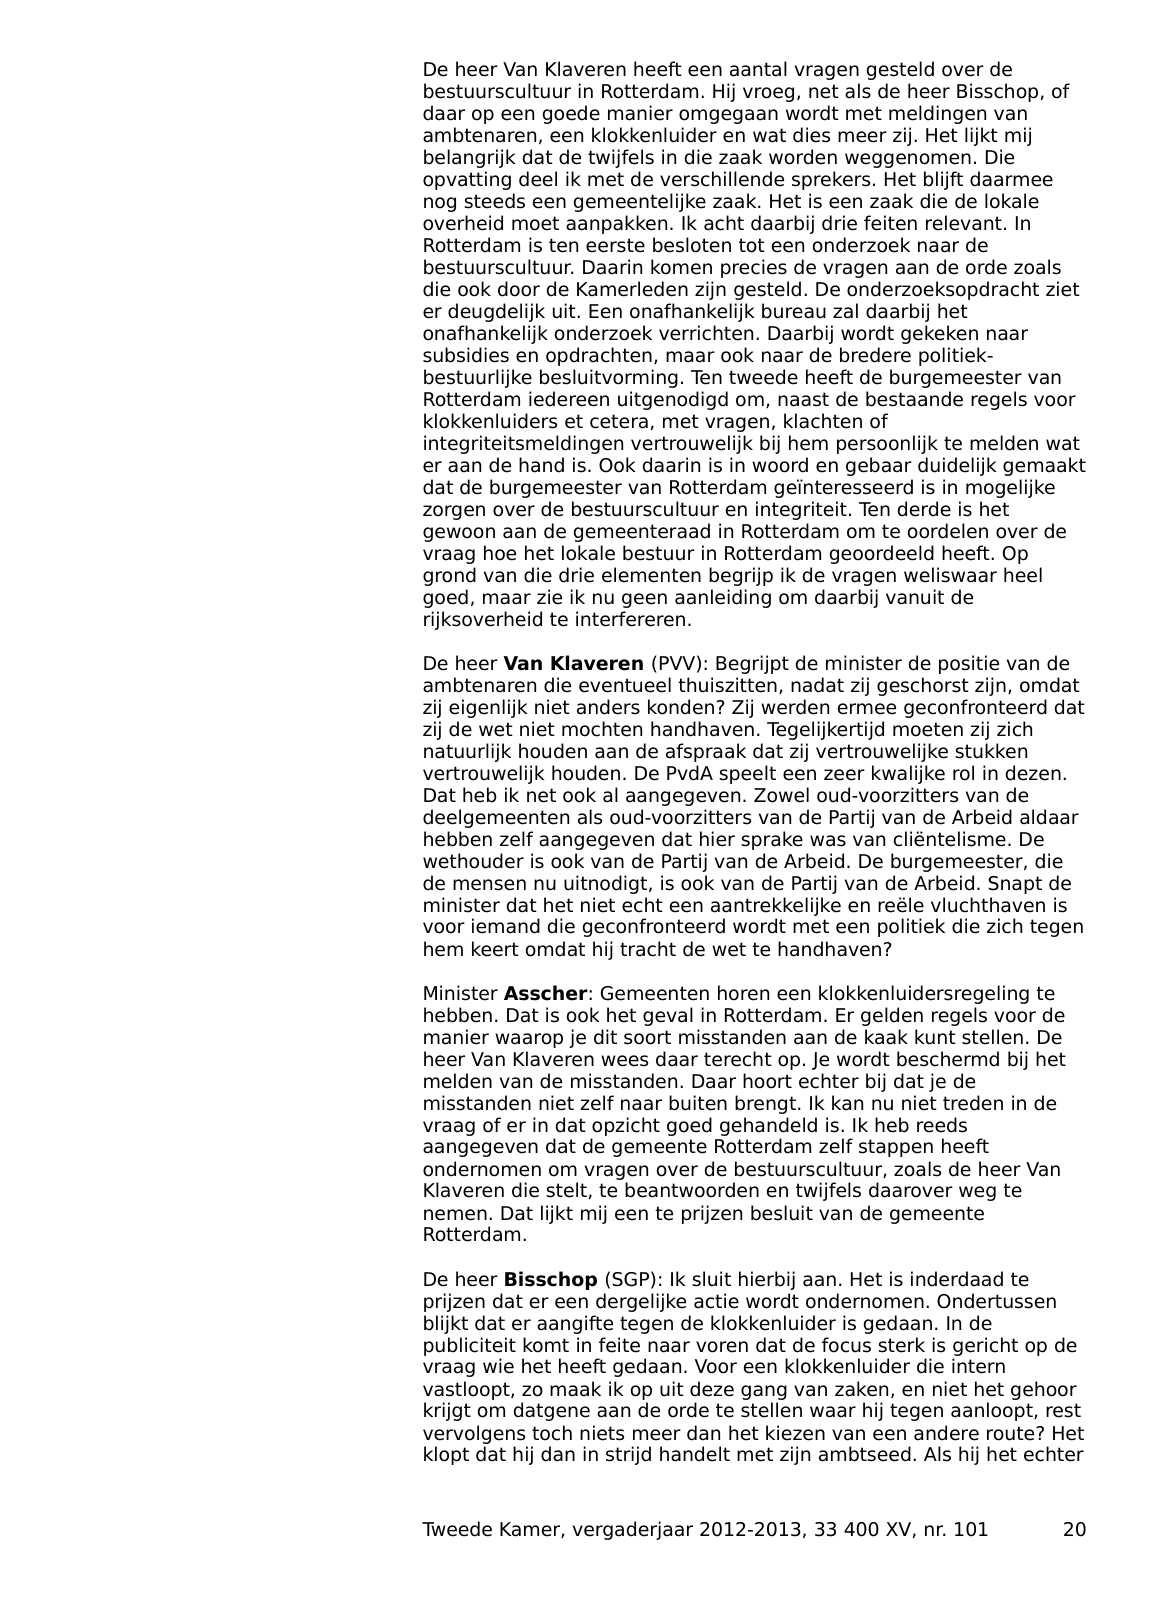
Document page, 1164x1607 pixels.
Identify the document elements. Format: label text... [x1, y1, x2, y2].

text Minister Asscher: Gemeenten horen een klokkenluidersregeling te hebben. Dat is ook het geval in Rotterdam. Er gelden regels voor de manier waarop je dit soort misstanden aan de kaak kunt stellen. De heer Van Klaveren wees daar terecht op. Je wordt beschermd bij het melden van de misstanden. Daar hoort echter bij dat je de misstanden niet zelf naar buiten brengt. Ik kan nu niet treden in de vraag of er in dat opzicht goed gehandeld is. Ik heb reeds aangegeven dat de gemeente Rotterdam zelf stappen heeft ondernomen om vragen over de bestuurscultuur, zoals de heer Van Klaveren die stelt, te beantwoorden en twijfels daarover weg te nemen. Dat lijkt mij een te prijzen besluit van de gemeente Rotterdam. [422, 983, 1087, 1246]
text De heer Bisschop (SGP): Ik sluit hierbij aan. Het is inderdaad te prijzen dat er een dergelijke actie wordt ondernomen. Ondertussen blijkt dat er aangifte tegen de klokkenluider is gedaan. In de publiciteit komt in feite naar voren dat de focus sterk is gericht op de vraag wie het heeft gedaan. Voor een klokkenluider die intern vastloopt, zo maak ik op uit deze gang van zaken, en niet het gehoor krijgt om datgene aan de orde te stellen waar hij tegen aanloopt, rest vervolgens toch niets meer dan het kiezen van een andere route? Het klopt dat hij dan in strijd handelt met zijn ambtseed. Als hij het echter [422, 1268, 1087, 1466]
text De heer Van Klaveren (PVV): Begrijpt de minister de positie van de ambtenaren die eventueel thuiszitten, nadat zij geschorst zijn, omdat zij eigenlijk niet anders konden? Zij werden ermee geconfronteerd dat zij de wet niet mochten handhaven. Tegelijkertijd moeten zij zich natuurlijk houden aan de afspraak dat zij vertrouwelijke stukken vertrouwelijk houden. De PvdA speelt een zeer kwalijke rol in dezen. Dat heb ik net ook al aangegeven. Zowel oud-voorzitters van de deelgemeenten als oud-voorzitters van de Partij van de Arbeid aldaar hebben zelf aangegeven dat hier sprake was van cliëntelisme. De wethouder is ook van de Partij van de Arbeid. De burgemeester, die de mensen nu uitnodigt, is ook van de Partij van de Arbeid. Snapt de minister dat het niet echt een aantrekkelijke en reële vluchthaven is voor iemand die geconfronteerd wordt met een politiek die zich tegen hem keert omdat hij tracht de wet te handhaven? [422, 653, 1087, 960]
text De heer Van Klaveren heeft een aantal vragen gesteld over de bestuurscultuur in Rotterdam. Hij vroeg, net als de heer Bisschop, of daar op een goede manier omgegaan wordt met meldingen van ambtenaren, een klokkenluider en wat dies meer zij. Het lijkt mij belangrijk dat de twijfels in die zaak worden weggenomen. Die opvatting deel ik met de verschillende sprekers. Het blijft daarmee nog steeds een gemeentelijke zaak. Het is een zaak die de lokale overheid moet aanpakken. Ik acht daarbij drie feiten relevant. In Rotterdam is ten eerste besloten tot een onderzoek naar de bestuurscultuur. Daarin komen precies de vragen aan de orde zoals die ook door de Kamerleden zijn gesteld. De onderzoeksopdracht ziet er deugdelijk uit. Een onafhankelijk bureau zal daarbij het onafhankelijk onderzoek verrichten. Daarbij wordt gekeken naar subsidies en opdrachten, maar ook naar de bredere politiek-bestuurlijke besluitvorming. Ten tweede heeft de burgemeester van Rotterdam iedereen uitgenodigd om, naast de bestaande regels voor klokkenluiders et cetera, met vragen, klachten of integriteitsmeldingen vertrouwelijk bij hem persoonlijk te melden wat er aan de hand is. Ook daarin is in woord en gebaar duidelijk gemaakt dat de burgemeester van Rotterdam geïnteresseerd is in mogelijke zorgen over de bestuurscultuur en integriteit. Ten derde is het gewoon aan de gemeenteraad in Rotterdam om te oordelen over de vraag hoe het lokale bestuur in Rotterdam geoordeeld heeft. Op grond van die drie elementen begrijp ik de vragen weliswaar heel goed, maar zie ik nu geen aanleiding om daarbij vanuit de rijksoverheid te interfereren. [422, 59, 1087, 631]
